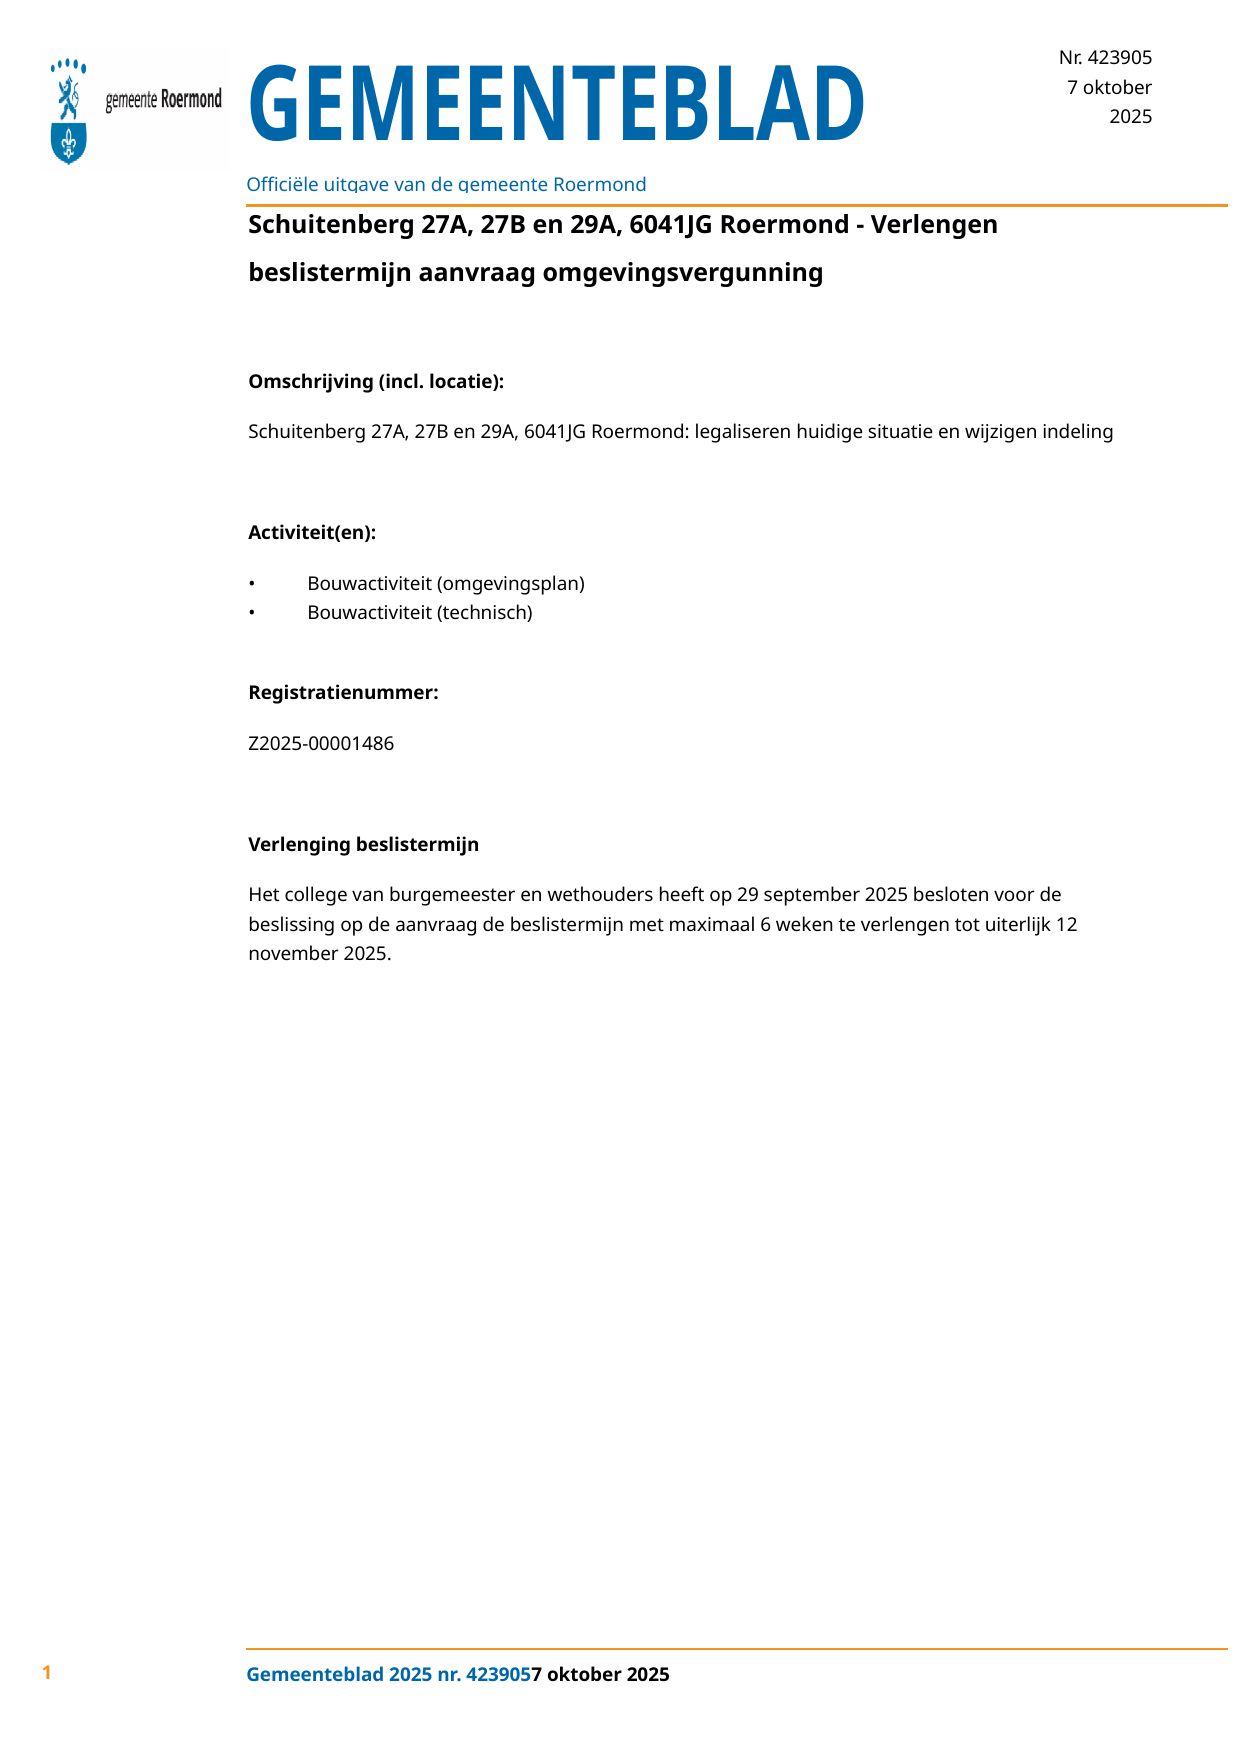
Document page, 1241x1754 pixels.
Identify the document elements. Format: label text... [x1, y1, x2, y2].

text Schuitenberg 27A, 27B en 29A, 6041JG Roermond - Verlengen beslistermijn aanvraag omgevingsvergunning [248, 207, 1152, 288]
text Activiteit(en): [248, 519, 1152, 545]
text Registratienummer: [248, 679, 1152, 705]
list Bouwactiviteit (technisch) [248, 599, 1152, 625]
text Schuitenberg 27A, 27B en 29A, 6041JG Roermond: legaliseren huidige situatie en wijzigen indeling [248, 419, 1152, 444]
text Verlenging beslistermijn [248, 831, 1152, 857]
text Het college van burgemeester en wethouders heeft op 29 september 2025 besloten voor de beslissing op de aanvraag de beslistermijn met maximaal 6 weken te verlengen tot uiterlijk 12 november 2025. [248, 881, 1152, 966]
list Bouwactiviteit (omgevingsplan) [248, 570, 1152, 596]
text Z2025-00001486 [248, 730, 1152, 756]
text Omschrijving (incl. locatie): [248, 368, 1152, 394]
picture [41, 47, 231, 172]
